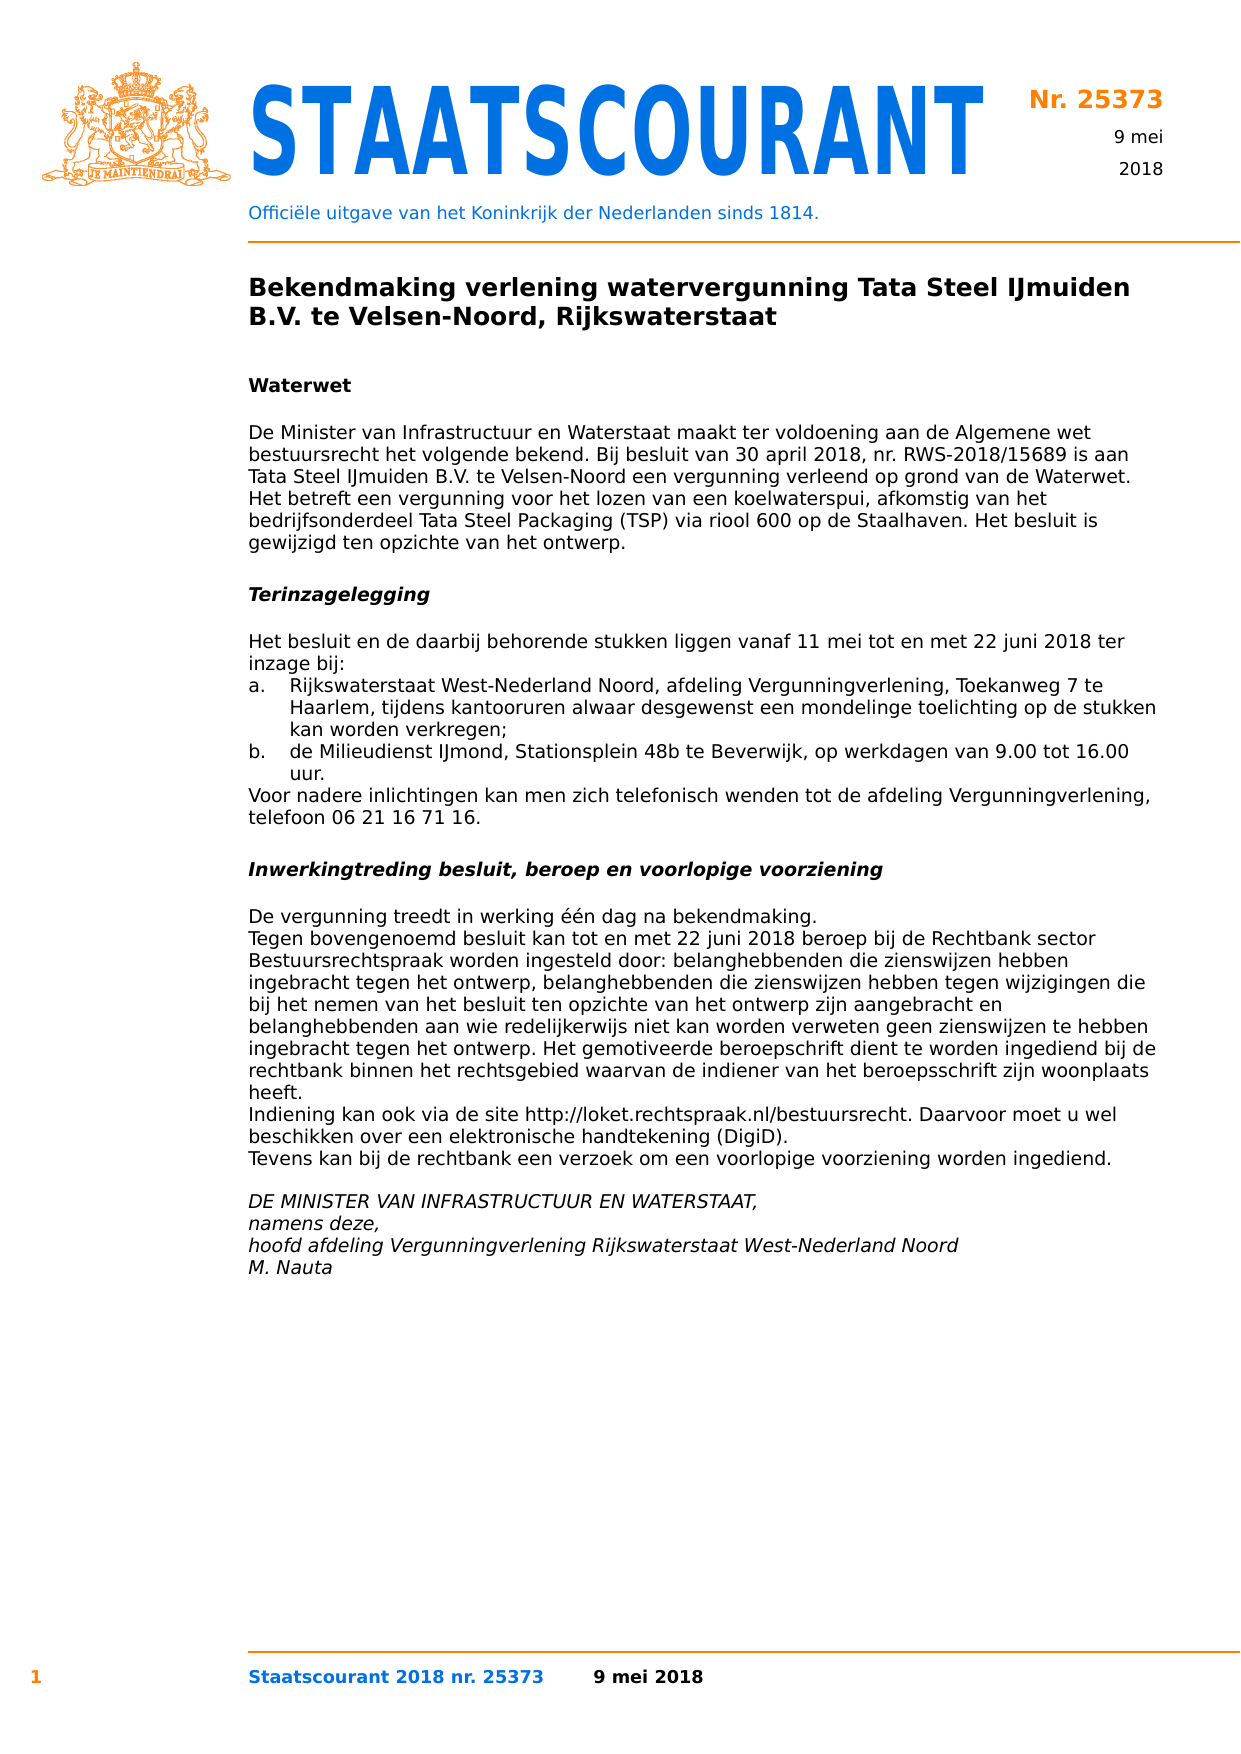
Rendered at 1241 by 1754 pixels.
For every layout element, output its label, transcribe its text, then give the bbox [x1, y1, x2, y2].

picture [41, 62, 231, 186]
text De Minister van Infrastructuur en Waterstaat maakt ter voldoening aan de Algemene wet bestuursrecht het volgende bekend. Bij besluit van 30 april 2018, nr. RWS-2018/15689 is aan Tata Steel IJmuiden B.V. te Velsen-Noord een vergunning verleend op grond van de Waterwet. Het betreft een vergunning voor het lozen van een koelwaterspui, afkomstig van het bedrijfsonderdeel Tata Steel Packaging (TSP) via riool 600 op de Staalhaven. Het besluit is gewijzigd ten opzichte van het ontwerp. [248, 422, 1163, 554]
text b. de Milieudienst IJmond, Stationsplein 48b te Beverwijk, op werkdagen van 9.00 tot 16.00 uur. [248, 741, 1163, 785]
table_cell 9 mei [998, 121, 1240, 153]
text De vergunning treedt in werking één dag na bekendmaking. [248, 906, 1163, 928]
text Het besluit en de daarbij behorende stukken liggen vanaf 11 mei tot en met 22 juni 2018 ter inzage bij: [248, 631, 1163, 675]
text a. Rijkswaterstaat West-Nederland Noord, afdeling Vergunningverlening, Toekanweg 7 te Haarlem, tijdens kantooruren alwaar desgewenst een mondelinge toelichting op de stukken kan worden verkregen; [248, 675, 1163, 741]
subtitle Inwerkingtreding besluit, beroep en voorlopige voorziening [248, 859, 1163, 881]
table_cell 2018 [998, 153, 1240, 203]
text Tevens kan bij de rechtbank een verzoek om een voorlopige voorziening worden ingediend. [248, 1147, 1163, 1169]
table_cell Officiële uitgave van het Koninkrijk der Nederlanden sinds 1814. [248, 203, 1240, 241]
text Tegen bovengenoemd besluit kan tot en met 22 juni 2018 beroep bij de Rechtbank sector Bestuursrechtspraak worden ingesteld door: belanghebbenden die zienswijzen hebben ingebracht tegen het ontwerp, belanghebbenden die zienswijzen hebben tegen wijzigingen die bij het nemen van het besluit ten opzichte van het ontwerp zijn aangebracht en belanghebbenden aan wie redelijkerwijs niet kan worden verweten geen zienswijzen te hebben ingebracht tegen het ontwerp. Het gemotiveerde beroepschrift dient te worden ingediend bij de rechtbank binnen het rechtsgebied waarvan de indiener van het beroepsschrift zijn woonplaats heeft. [248, 928, 1163, 1103]
text DE MINISTER VAN INFRASTRUCTUUR EN WATERSTAAT, namens deze, hoofd afdeling Vergunningverlening Rijkswaterstaat West-Nederland Noord M. Nauta [248, 1191, 1163, 1279]
table_header [25, 62, 248, 241]
text Indiening kan ook via de site http://loket.rechtspraak.nl/bestuursrecht. Daarvoor moet u wel beschikken over een elektronische handtekening (DigiD). [248, 1103, 1163, 1147]
table_header STAATSCOURANT [248, 62, 998, 203]
subtitle Bekendmaking verlening watervergunning Tata Steel IJmuiden B.V. te Velsen-Noord, Rijkswaterstaat [248, 273, 1163, 331]
text Voor nadere inlichtingen kan men zich telefonisch wenden tot de afdeling Vergunningverlening, telefoon 06 21 16 71 16. [248, 785, 1163, 829]
subtitle Waterwet [248, 375, 1163, 397]
table_header Nr. 25373 [998, 62, 1240, 121]
subtitle Terinzagelegging [248, 584, 1163, 606]
